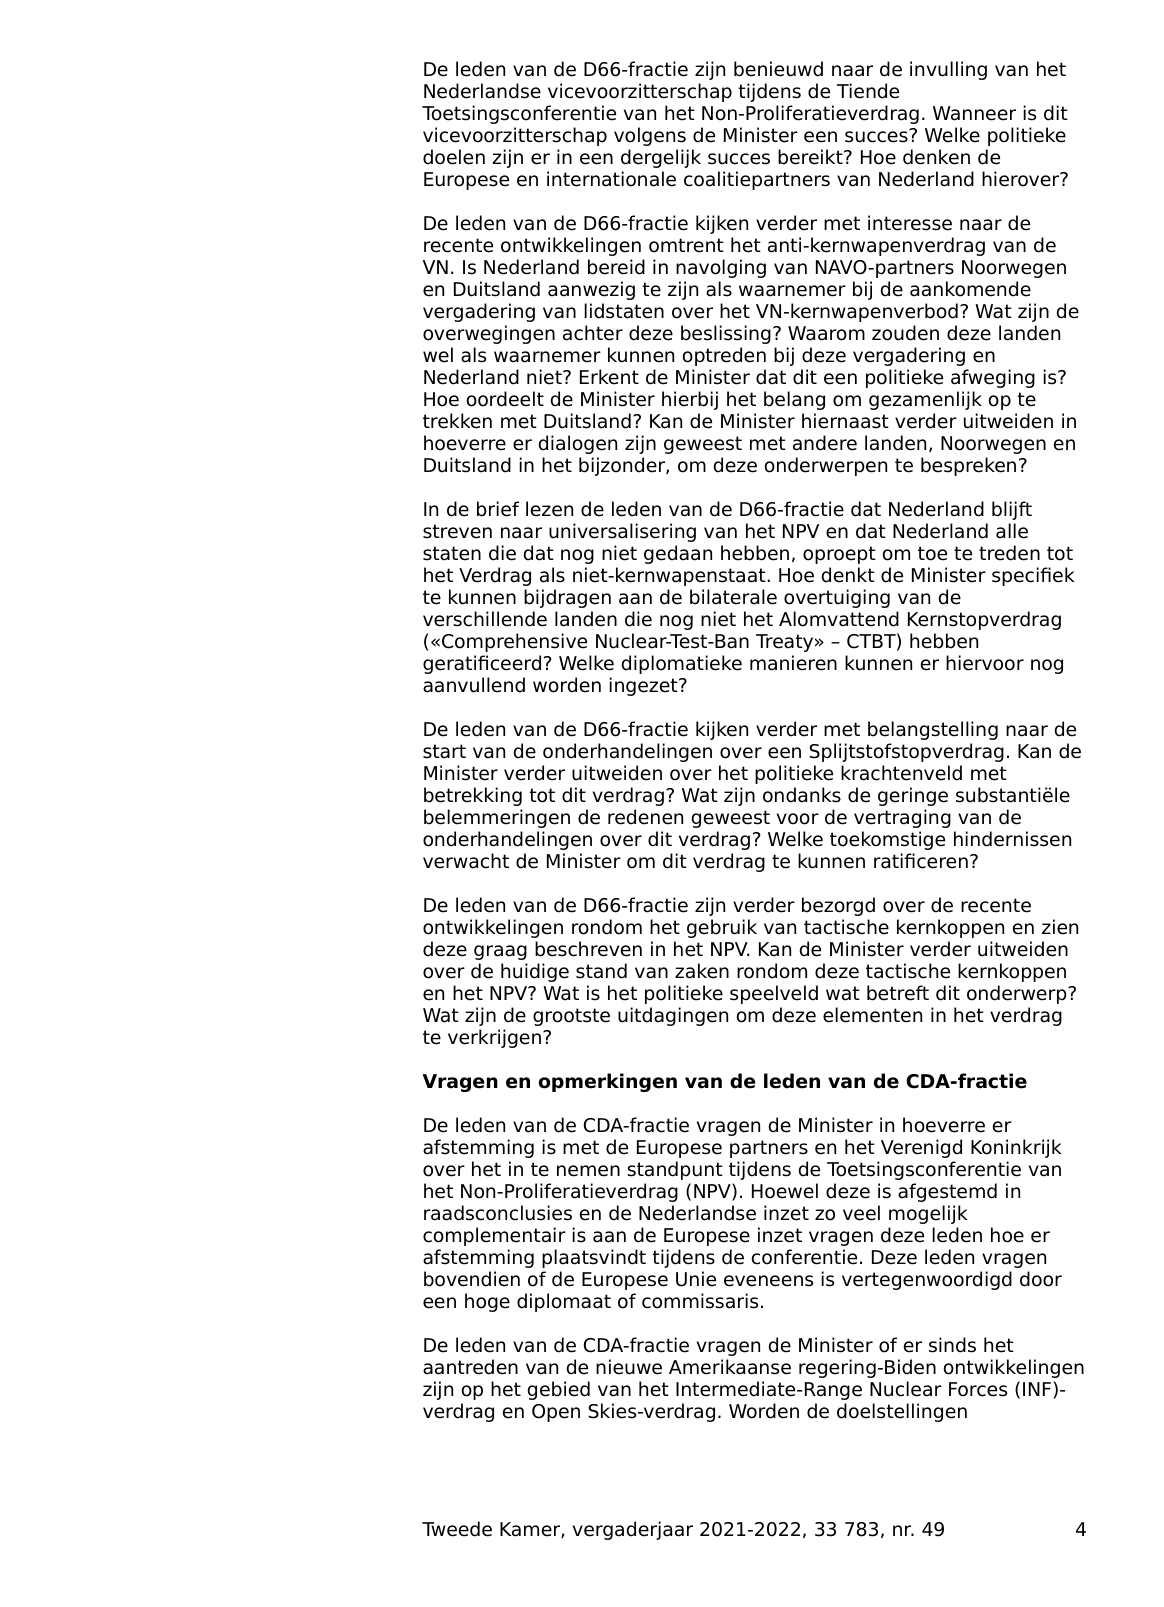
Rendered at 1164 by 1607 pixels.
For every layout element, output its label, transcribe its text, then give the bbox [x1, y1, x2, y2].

text De leden van de CDA-fractie vragen de Minister of er sinds het aantreden van de nieuwe Amerikaanse regering-Biden ontwikkelingen zijn op het gebied van het Intermediate-Range Nuclear Forces (INF)-verdrag en Open Skies-verdrag. Worden de doelstellingen [422, 1335, 1087, 1423]
text De leden van de D66-fractie zijn verder bezorgd over de recente ontwikkelingen rondom het gebruik van tactische kernkoppen en zien deze graag beschreven in het NPV. Kan de Minister verder uitweiden over de huidige stand van zaken rondom deze tactische kernkoppen en het NPV? Wat is het politieke speelveld wat betreft dit onderwerp? Wat zijn de grootste uitdagingen om deze elementen in het verdrag te verkrijgen? [422, 895, 1087, 1049]
text In de brief lezen de leden van de D66-fractie dat Nederland blijft streven naar universalisering van het NPV en dat Nederland alle staten die dat nog niet gedaan hebben, oproept om toe te treden tot het Verdrag als niet-kernwapenstaat. Hoe denkt de Minister specifiek te kunnen bijdragen aan de bilaterale overtuiging van de verschillende landen die nog niet het Alomvattend Kernstopverdrag («Comprehensive Nuclear-Test-Ban Treaty» – CTBT) hebben geratificeerd? Welke diplomatieke manieren kunnen er hiervoor nog aanvullend worden ingezet? [422, 499, 1087, 697]
text De leden van de D66-fractie kijken verder met interesse naar de recente ontwikkelingen omtrent het anti-kernwapenverdrag van de VN. Is Nederland bereid in navolging van NAVO-partners Noorwegen en Duitsland aanwezig te zijn als waarnemer bij de aankomende vergadering van lidstaten over het VN-kernwapenverbod? Wat zijn de overwegingen achter deze beslissing? Waarom zouden deze landen wel als waarnemer kunnen optreden bij deze vergadering en Nederland niet? Erkent de Minister dat dit een politieke afweging is? Hoe oordeelt de Minister hierbij het belang om gezamenlijk op te trekken met Duitsland? Kan de Minister hiernaast verder uitweiden in hoeverre er dialogen zijn geweest met andere landen, Noorwegen en Duitsland in het bijzonder, om deze onderwerpen te bespreken? [422, 213, 1087, 477]
subtitle Vragen en opmerkingen van de leden van de CDA-fractie [422, 1071, 1087, 1093]
text De leden van de D66-fractie zijn benieuwd naar de invulling van het Nederlandse vicevoorzitterschap tijdens de Tiende Toetsingsconferentie van het Non-Proliferatieverdrag. Wanneer is dit vicevoorzitterschap volgens de Minister een succes? Welke politieke doelen zijn er in een dergelijk succes bereikt? Hoe denken de Europese en internationale coalitiepartners van Nederland hierover? [422, 59, 1087, 191]
text De leden van de CDA-fractie vragen de Minister in hoeverre er afstemming is met de Europese partners en het Verenigd Koninkrijk over het in te nemen standpunt tijdens de Toetsingsconferentie van het Non-Proliferatieverdrag (NPV). Hoewel deze is afgestemd in raadsconclusies en de Nederlandse inzet zo veel mogelijk complementair is aan de Europese inzet vragen deze leden hoe er afstemming plaatsvindt tijdens de conferentie. Deze leden vragen bovendien of de Europese Unie eveneens is vertegenwoordigd door een hoge diplomaat of commissaris. [422, 1115, 1087, 1313]
text De leden van de D66-fractie kijken verder met belangstelling naar de start van de onderhandelingen over een Splijtstofstopverdrag. Kan de Minister verder uitweiden over het politieke krachtenveld met betrekking tot dit verdrag? Wat zijn ondanks de geringe substantiële belemmeringen de redenen geweest voor de vertraging van de onderhandelingen over dit verdrag? Welke toekomstige hindernissen verwacht de Minister om dit verdrag te kunnen ratificeren? [422, 719, 1087, 873]
